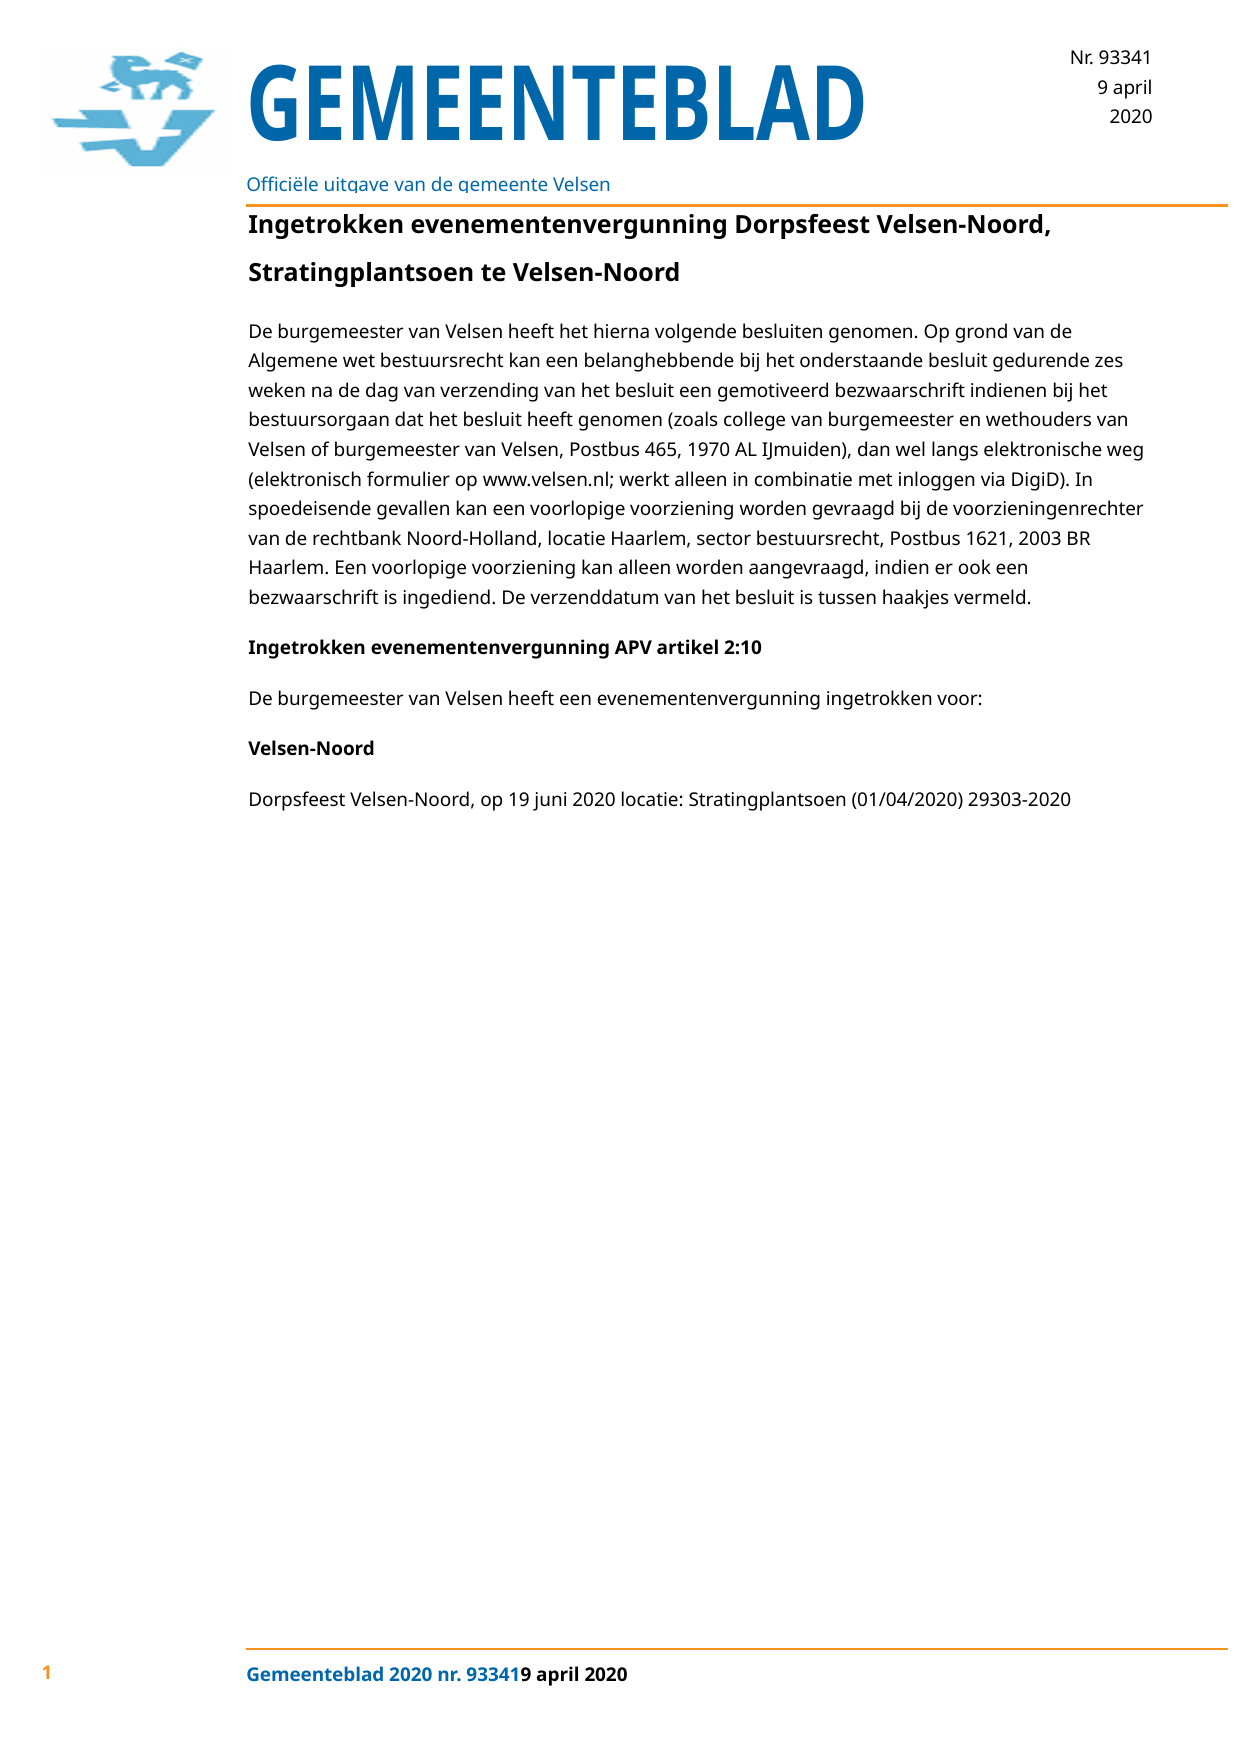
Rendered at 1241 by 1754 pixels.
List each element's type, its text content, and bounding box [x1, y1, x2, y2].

text De burgemeester van Velsen heeft het hierna volgende besluiten genomen. Op grond van de Algemene wet bestuursrecht kan een belanghebbende bij het onderstaande besluit gedurende zes weken na de dag van verzending van het besluit een gemotiveerd bezwaarschrift indienen bij het bestuursorgaan dat het besluit heeft genomen (zoals college van burgemeester en wethouders van Velsen of burgemeester van Velsen, Postbus 465, 1970 AL IJmuiden), dan wel langs elektronische weg (elektronisch formulier op www.velsen.nl; werkt alleen in combinatie met inloggen via DigiD). In spoedeisende gevallen kan een voorlopige voorziening worden gevraagd bij de voorzieningenrechter van de rechtbank Noord-Holland, locatie Haarlem, sector bestuursrecht, Postbus 1621, 2003 BR Haarlem. Een voorlopige voorziening kan alleen worden aangevraagd, indien er ook een bezwaarschrift is ingediend. De verzenddatum van het besluit is tussen haakjes vermeld. [248, 318, 1152, 610]
text Ingetrokken evenementenvergunning Dorpsfeest Velsen-Noord, Stratingplantsoen te Velsen-Noord [248, 207, 1152, 288]
text Dorpsfeest Velsen-Noord, op 19 juni 2020 locatie: Stratingplantsoen (01/04/2020) 29303-2020 [248, 786, 1152, 812]
text Ingetrokken evenementenvergunning APV artikel 2:10 [248, 634, 1152, 660]
text De burgemeester van Velsen heeft een evenementenvergunning ingetrokken voor: [248, 685, 1152, 711]
picture [41, 47, 231, 172]
text Velsen-Noord [248, 735, 1152, 761]
